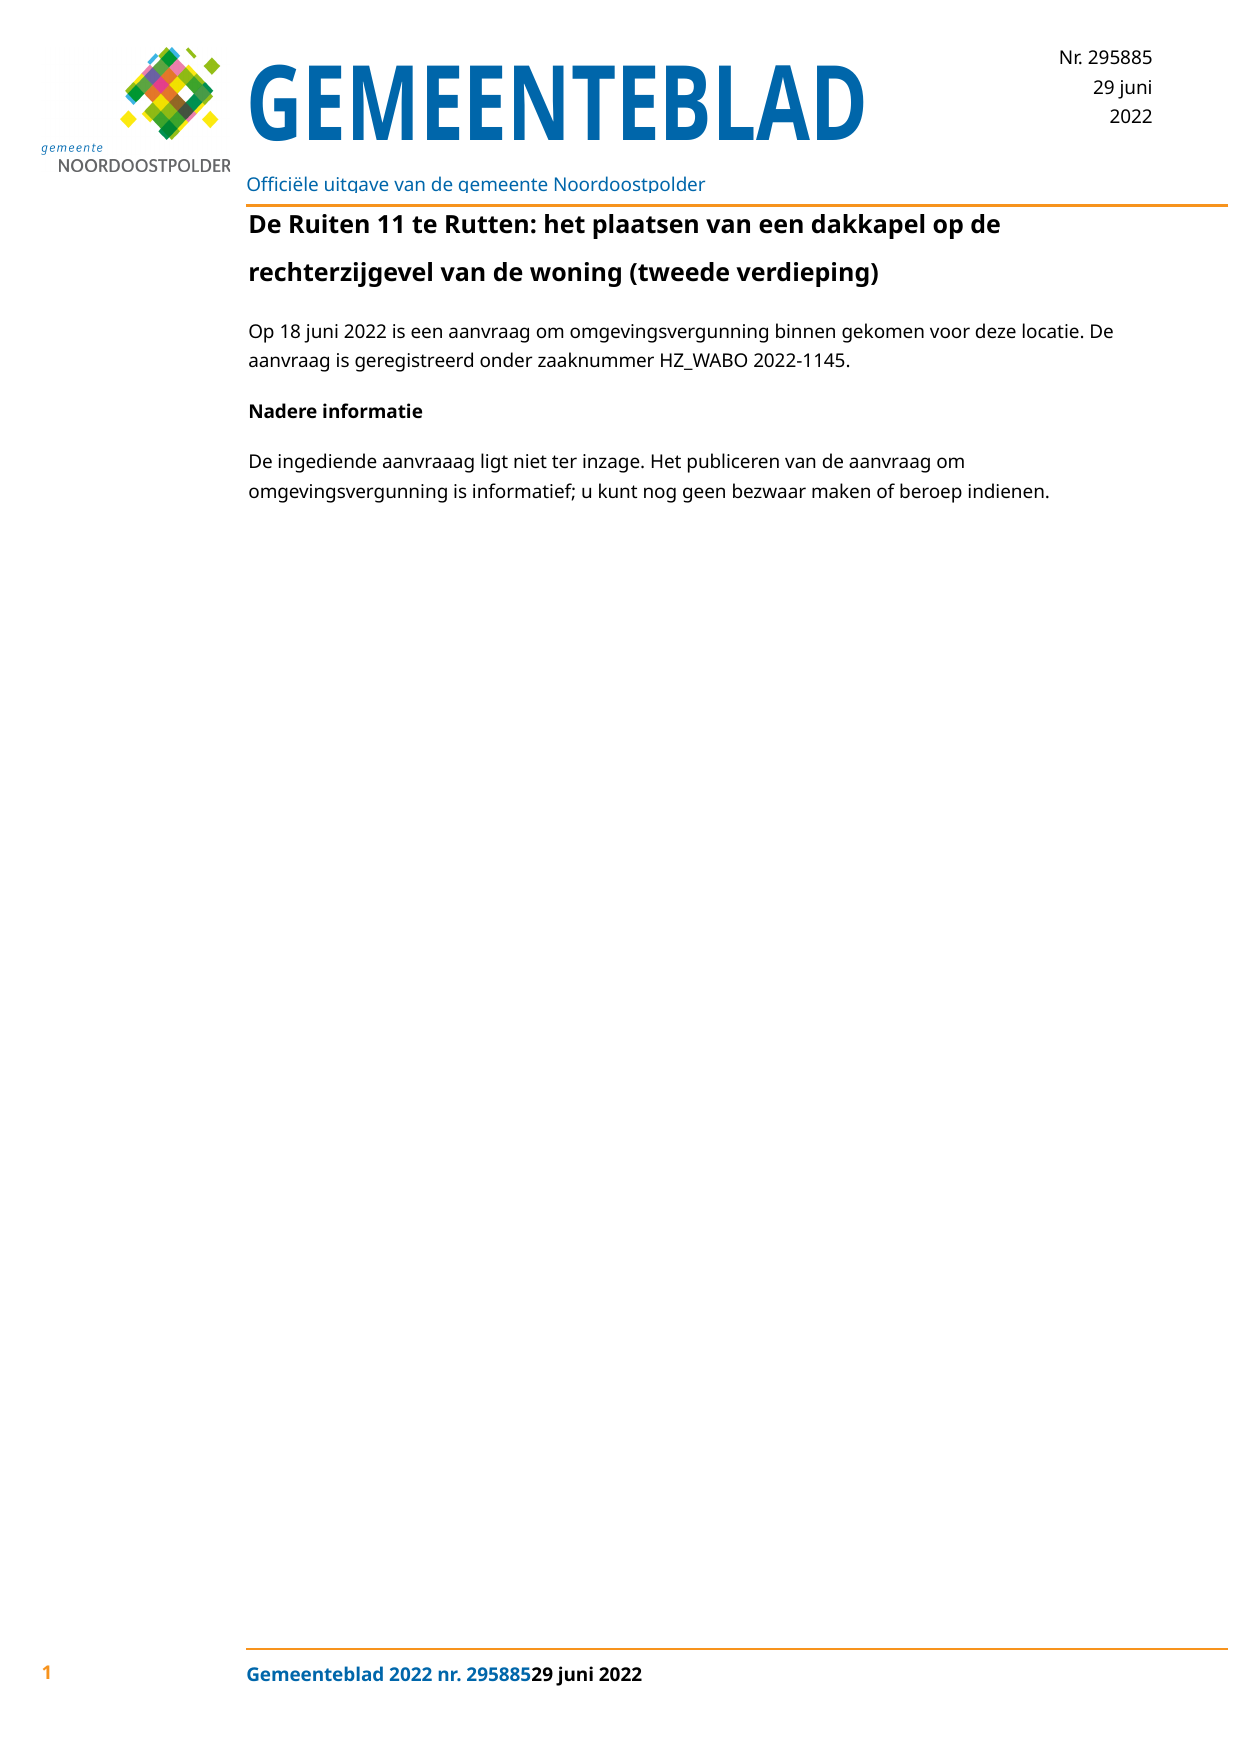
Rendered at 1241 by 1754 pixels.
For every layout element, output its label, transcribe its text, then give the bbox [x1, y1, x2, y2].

picture [41, 47, 231, 172]
text De Ruiten 11 te Rutten: het plaatsen van een dakkapel op de rechterzijgevel van de woning (tweede verdieping) [248, 207, 1152, 288]
text De ingediende aanvraaag ligt niet ter inzage. Het publiceren van de aanvraag om omgevingsvergunning is informatief; u kunt nog geen bezwaar maken of beroep indienen. [248, 448, 1152, 504]
text Op 18 juni 2022 is een aanvraag om omgevingsvergunning binnen gekomen voor deze locatie. De aanvraag is geregistreerd onder zaaknummer HZ_WABO 2022-1145. [248, 318, 1152, 373]
text Nadere informatie [248, 398, 1152, 424]
